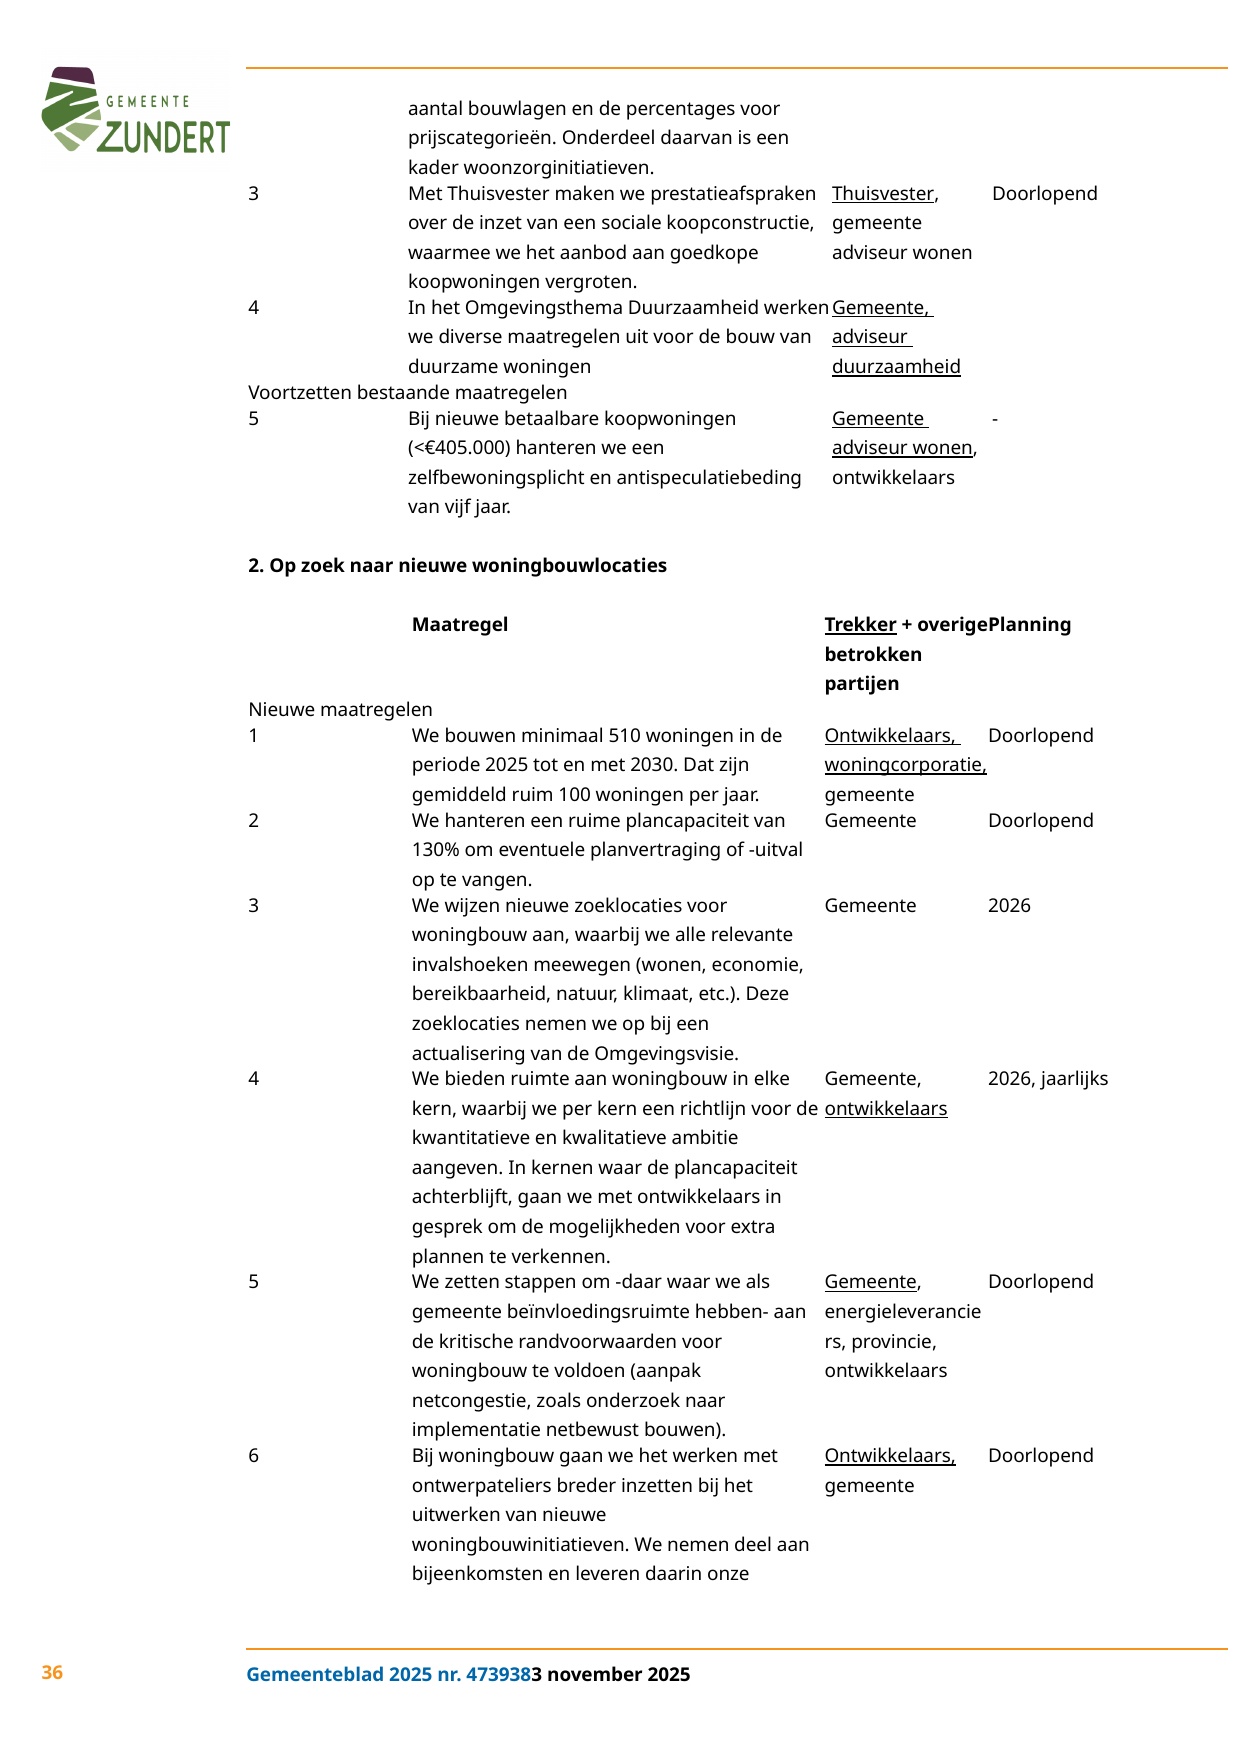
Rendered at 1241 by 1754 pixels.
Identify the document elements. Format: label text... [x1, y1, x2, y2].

table_cell Gemeente adviseur wonen, ontwikkelaars [832, 405, 992, 519]
table_cell Doorlopend [988, 807, 1152, 892]
table_cell Voortzetten bestaande maatregelen [248, 379, 1152, 405]
table_cell Gemeente, energieleveranciers, provincie, ontwikkelaars [824, 1269, 988, 1442]
table_cell Ontwikkelaars, gemeente [824, 1442, 988, 1586]
table_cell In het Omgevingsthema Duurzaamheid werken we diverse maatregelen uit voor de bouw van duurzame woningen [408, 294, 832, 379]
table_cell Gemeente [824, 892, 988, 1065]
table_cell Ontwikkelaars, woningcorporatie, gemeente [824, 722, 988, 807]
table_cell 5 [248, 1269, 412, 1442]
table_header Trekker + overige betrokken partijen [824, 611, 988, 696]
table_cell Bij woningbouw gaan we het werken met ontwerpateliers breder inzetten bij het uitwerken van nieuwe woningbouwinitiatieven. We nemen deel aan bijeenkomsten en leveren daarin onze [412, 1442, 824, 1586]
table_cell Gemeente, adviseur duurzaamheid [832, 294, 992, 379]
table_cell [992, 294, 1152, 379]
table_cell We bieden ruimte aan woningbouw in elke kern, waarbij we per kern een richtlijn voor de kwantitatieve en kwalitatieve ambitie aangeven. In kernen waar de plancapaciteit achterblijft, gaan we met ontwikkelaars in gesprek om de mogelijkheden voor extra plannen te verkennen. [412, 1065, 824, 1269]
table_cell 3 [248, 180, 408, 294]
table_cell Gemeente [824, 807, 988, 892]
table_cell Doorlopend [992, 180, 1152, 294]
table_cell Thuisvester, gemeente adviseur wonen [832, 180, 992, 294]
table_cell - [992, 405, 1152, 519]
table_cell We hanteren een ruime plancapaciteit van 130% om eventuele planvertraging of -uitval op te vangen. [412, 807, 824, 892]
table_cell 4 [248, 294, 408, 379]
text 2. Op zoek naar nieuwe woningbouwlocaties [248, 552, 1152, 578]
table_cell [992, 95, 1152, 180]
table_header [248, 611, 412, 696]
table_cell [248, 95, 408, 180]
table_cell 6 [248, 1442, 412, 1586]
table_cell Doorlopend [988, 1269, 1152, 1442]
table_cell We wijzen nieuwe zoeklocaties voor woningbouw aan, waarbij we alle relevante invalshoeken meewegen (wonen, economie, bereikbaarheid, natuur, klimaat, etc.). Deze zoeklocaties nemen we op bij een actualisering van de Omgevingsvisie. [412, 892, 824, 1065]
table_cell We zetten stappen om -daar waar we als gemeente beïnvloedingsruimte hebben- aan de kritische randvoorwaarden voor woningbouw te voldoen (aanpak netcongestie, zoals onderzoek naar implementatie netbewust bouwen). [412, 1269, 824, 1442]
table_cell Nieuwe maatregelen [248, 696, 1152, 722]
table_cell 4 [248, 1065, 412, 1269]
table_header Maatregel [412, 611, 824, 696]
table_header Planning [988, 611, 1152, 696]
table_cell 1 [248, 722, 412, 807]
table_cell Met Thuisvester maken we prestatieafspraken over de inzet van een sociale koopconstructie, waarmee we het aanbod aan goedkope koopwoningen vergroten. [408, 180, 832, 294]
picture [41, 47, 231, 172]
table_cell 2026 [988, 892, 1152, 1065]
table_cell Doorlopend [988, 1442, 1152, 1586]
table_cell 5 [248, 405, 408, 519]
table_cell Bij nieuwe betaalbare koopwoningen (<€405.000) hanteren we een zelfbewoningsplicht en antispeculatiebeding van vijf jaar. [408, 405, 832, 519]
table_cell 3 [248, 892, 412, 1065]
table_cell Doorlopend [988, 722, 1152, 807]
table_cell 2026, jaarlijks [988, 1065, 1152, 1269]
table_cell We bouwen minimaal 510 woningen in de periode 2025 tot en met 2030. Dat zijn gemiddeld ruim 100 woningen per jaar. [412, 722, 824, 807]
table_cell aantal bouwlagen en de percentages voor prijscategorieën. Onderdeel daarvan is een kader woonzorginitiatieven. [408, 95, 832, 180]
table_cell 2 [248, 807, 412, 892]
table_cell Gemeente, ontwikkelaars [824, 1065, 988, 1269]
table_cell [832, 95, 992, 180]
